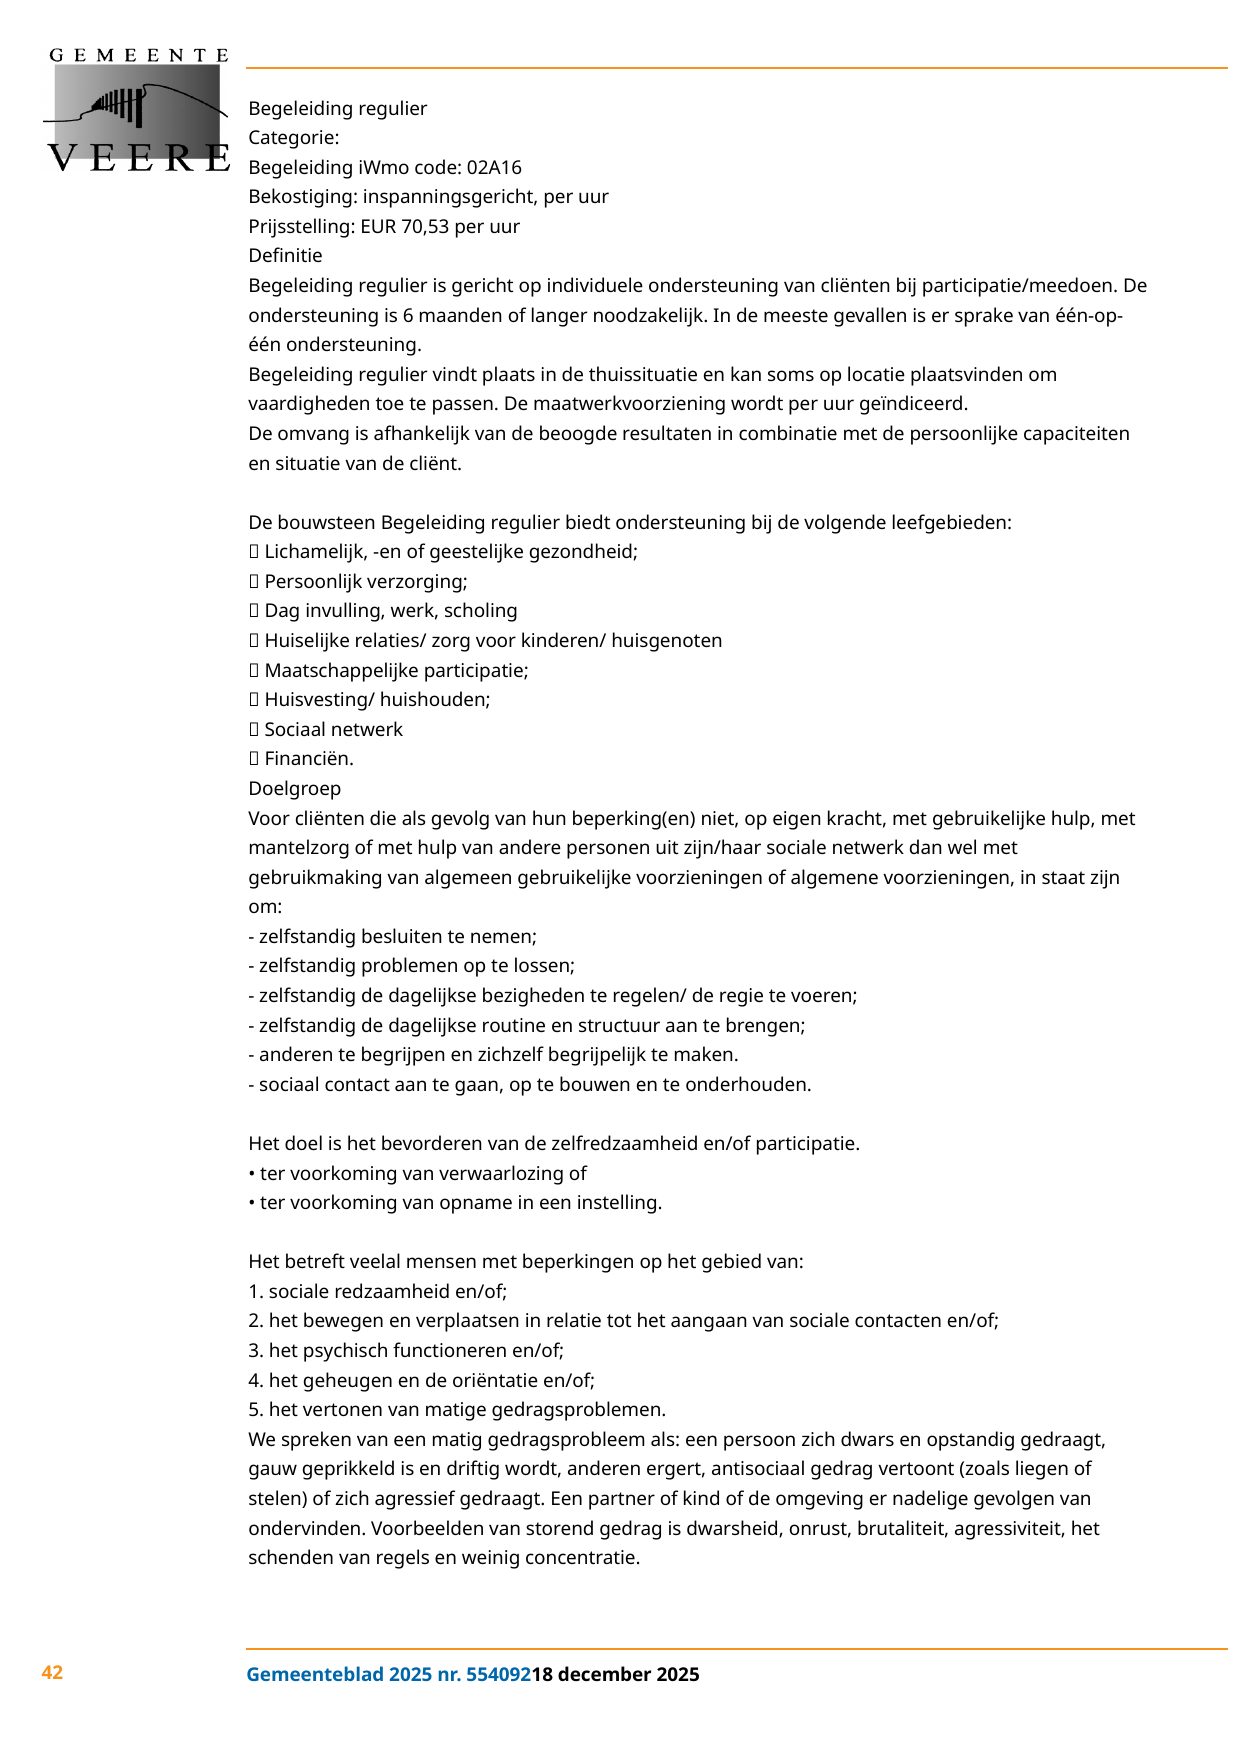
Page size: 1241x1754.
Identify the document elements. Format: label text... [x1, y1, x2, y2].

text - sociaal contact aan te gaan, op te bouwen en te onderhouden. [248, 1071, 1152, 1097]
text Het doel is het bevorderen van de zelfredzaamheid en/of participatie. [248, 1130, 1152, 1156]
text  Lichamelijk, -en of geestelijke gezondheid; [248, 538, 1152, 564]
text Definitie [248, 243, 1152, 268]
text Voor cliënten die als gevolg van hun beperking(en) niet, op eigen kracht, met gebruikelijke hulp, met mantelzorg of met hulp van andere personen uit zijn/haar sociale netwerk dan wel met gebruikmaking van algemeen gebruikelijke voorzieningen of algemene voorzieningen, in staat zijn om: [248, 805, 1152, 919]
text Prijsstelling: EUR 70,53 per uur [248, 213, 1152, 239]
text Het betreft veelal mensen met beperkingen op het gebied van: [248, 1248, 1152, 1274]
text We spreken van een matig gedragsprobleem als: een persoon zich dwars en opstandig gedraagt, gauw geprikkeld is en driftig wordt, anderen ergert, antisociaal gedrag vertoont (zoals liegen of stelen) of zich agressief gedraagt. Een partner of kind of de omgeving er nadelige gevolgen van ondervinden. Voorbeelden van storend gedrag is dwarsheid, onrust, brutaliteit, agressiviteit, het schenden van regels en weinig concentratie. [248, 1426, 1152, 1570]
picture [41, 47, 231, 172]
text 4. het geheugen en de oriëntatie en/of; [248, 1367, 1152, 1393]
text - zelfstandig de dagelijkse routine en structuur aan te brengen; [248, 1012, 1152, 1038]
text 1. sociale redzaamheid en/of; [248, 1278, 1152, 1304]
text Categorie: [248, 124, 1152, 150]
text • ter voorkoming van verwaarlozing of [248, 1160, 1152, 1186]
text Begeleiding iWmo code: 02A16 [248, 154, 1152, 180]
text Begeleiding regulier is gericht op individuele ondersteuning van cliënten bij participatie/meedoen. De ondersteuning is 6 maanden of langer noodzakelijk. In de meeste gevallen is er sprake van één-op-één ondersteuning. [248, 272, 1152, 357]
text 5. het vertonen van matige gedragsproblemen. [248, 1396, 1152, 1422]
text  Huiselijke relaties/ zorg voor kinderen/ huisgenoten [248, 627, 1152, 653]
text  Financiën. [248, 746, 1152, 771]
text Doelgroep [248, 775, 1152, 801]
text - zelfstandig de dagelijkse bezigheden te regelen/ de regie te voeren; [248, 982, 1152, 1008]
text  Maatschappelijke participatie; [248, 657, 1152, 683]
text 2. het bewegen en verplaatsen in relatie tot het aangaan van sociale contacten en/of; [248, 1308, 1152, 1333]
text  Huisvesting/ huishouden; [248, 686, 1152, 712]
text - zelfstandig besluiten te nemen; [248, 923, 1152, 949]
text - zelfstandig problemen op te lossen; [248, 953, 1152, 978]
text • ter voorkoming van opname in een instelling. [248, 1189, 1152, 1215]
text  Sociaal netwerk [248, 716, 1152, 742]
text 3. het psychisch functioneren en/of; [248, 1337, 1152, 1363]
text Begeleiding regulier vindt plaats in de thuissituatie en kan soms op locatie plaatsvinden om vaardigheden toe te passen. De maatwerkvoorziening wordt per uur geïndiceerd. [248, 361, 1152, 416]
text Begeleiding regulier [248, 95, 1152, 121]
text  Persoonlijk verzorging; [248, 568, 1152, 594]
text De bouwsteen Begeleiding regulier biedt ondersteuning bij de volgende leefgebieden: [248, 509, 1152, 535]
text  Dag invulling, werk, scholing [248, 598, 1152, 623]
text - anderen te begrijpen en zichzelf begrijpelijk te maken. [248, 1041, 1152, 1067]
text De omvang is afhankelijk van de beoogde resultaten in combinatie met de persoonlijke capaciteiten en situatie van de cliënt. [248, 420, 1152, 476]
text Bekostiging: inspanningsgericht, per uur [248, 183, 1152, 209]
